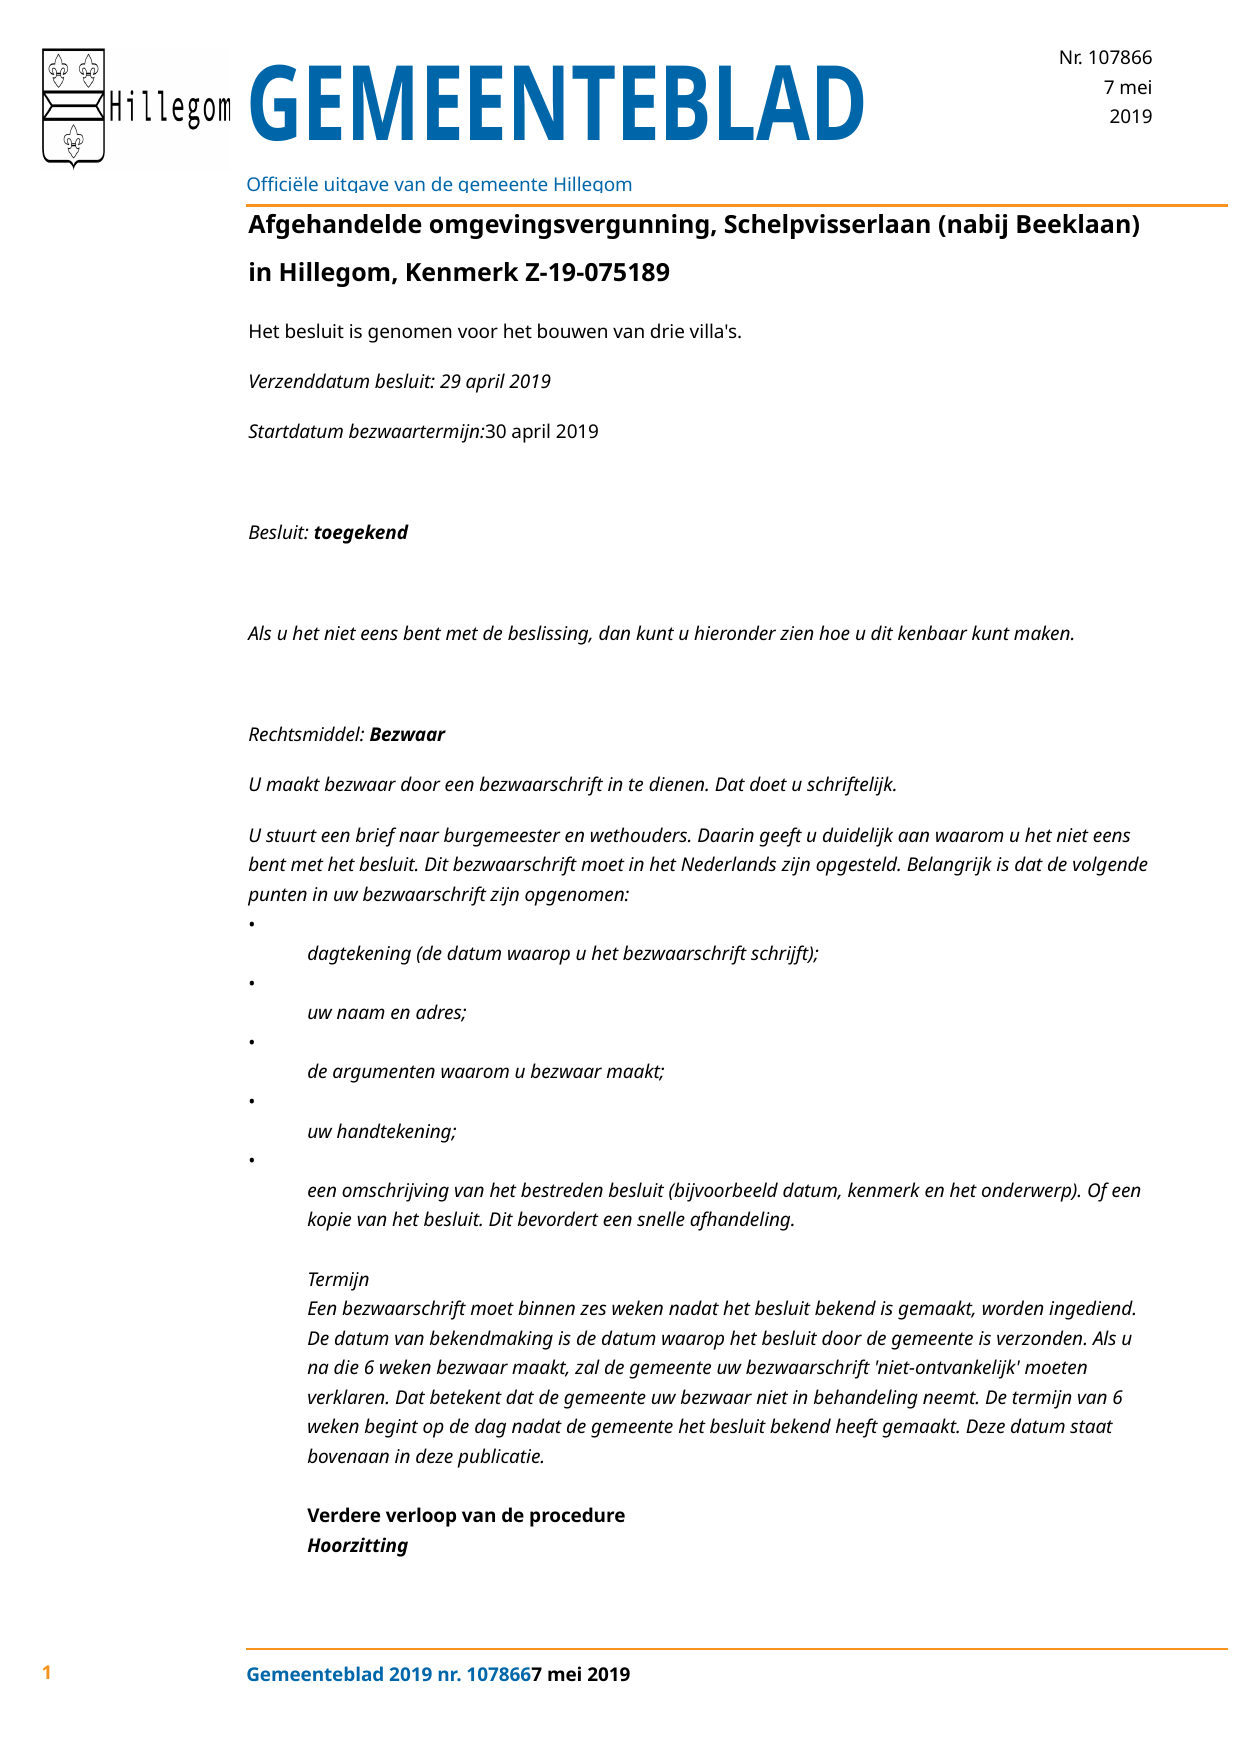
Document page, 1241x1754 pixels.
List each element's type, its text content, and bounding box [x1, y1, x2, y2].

list Een bezwaarschrift moet binnen zes weken nadat het besluit bekend is gemaakt, worden ingediend. De datum van bekendmaking is de datum waarop het besluit door de gemeente is verzonden. Als u na die 6 weken bezwaar maakt, zal de gemeente uw bezwaarschrift 'niet-ontvankelijk' moeten verklaren. Dat betekent dat de gemeente uw bezwaar niet in behandeling neemt. De termijn van 6 weken begint op de dag nadat de gemeente het besluit bekend heeft gemaakt. Deze datum staat bovenaan in deze publicatie. [248, 1295, 1152, 1469]
list dagtekening (de datum waarop u het bezwaarschrift schrijft); [248, 940, 1152, 966]
list Hoorzitting [248, 1532, 1152, 1558]
text Besluit: toegekend [248, 519, 1152, 545]
text Als u het niet eens bent met de beslissing, dan kunt u hieronder zien hoe u dit kenbaar kunt maken. [248, 620, 1152, 646]
text U stuurt een brief naar burgemeester en wethouders. Daarin geeft u duidelijk aan waarom u het niet eens bent met het besluit. Dit bezwaarschrift moet in het Nederlands zijn opgesteld. Belangrijk is dat de volgende punten in uw bezwaarschrift zijn opgenomen: [248, 822, 1152, 907]
picture [41, 47, 231, 172]
list uw handtekening; [248, 1118, 1152, 1144]
list Verdere verloop van de procedure [248, 1502, 1152, 1528]
text Rechtsmiddel: Bezwaar [248, 721, 1152, 747]
text Verzenddatum besluit: 29 april 2019 [248, 368, 1152, 394]
list Termijn [248, 1266, 1152, 1292]
list uw naam en adres; [248, 999, 1152, 1025]
list de argumenten waarom u bezwaar maakt; [248, 1059, 1152, 1084]
text Startdatum bezwaartermijn:30 april 2019 [248, 419, 1152, 444]
text Afgehandelde omgevingsvergunning, Schelpvisserlaan (nabij Beeklaan) in Hillegom, Kenmerk Z-19-075189 [248, 207, 1152, 288]
text Het besluit is genomen voor het bouwen van drie villa's. [248, 318, 1152, 344]
list een omschrijving van het bestreden besluit (bijvoorbeeld datum, kenmerk en het onderwerp). Of een kopie van het besluit. Dit bevordert een snelle afhandeling. [248, 1177, 1152, 1232]
text U maakt bezwaar door een bezwaarschrift in te dienen. Dat doet u schriftelijk. [248, 772, 1152, 797]
